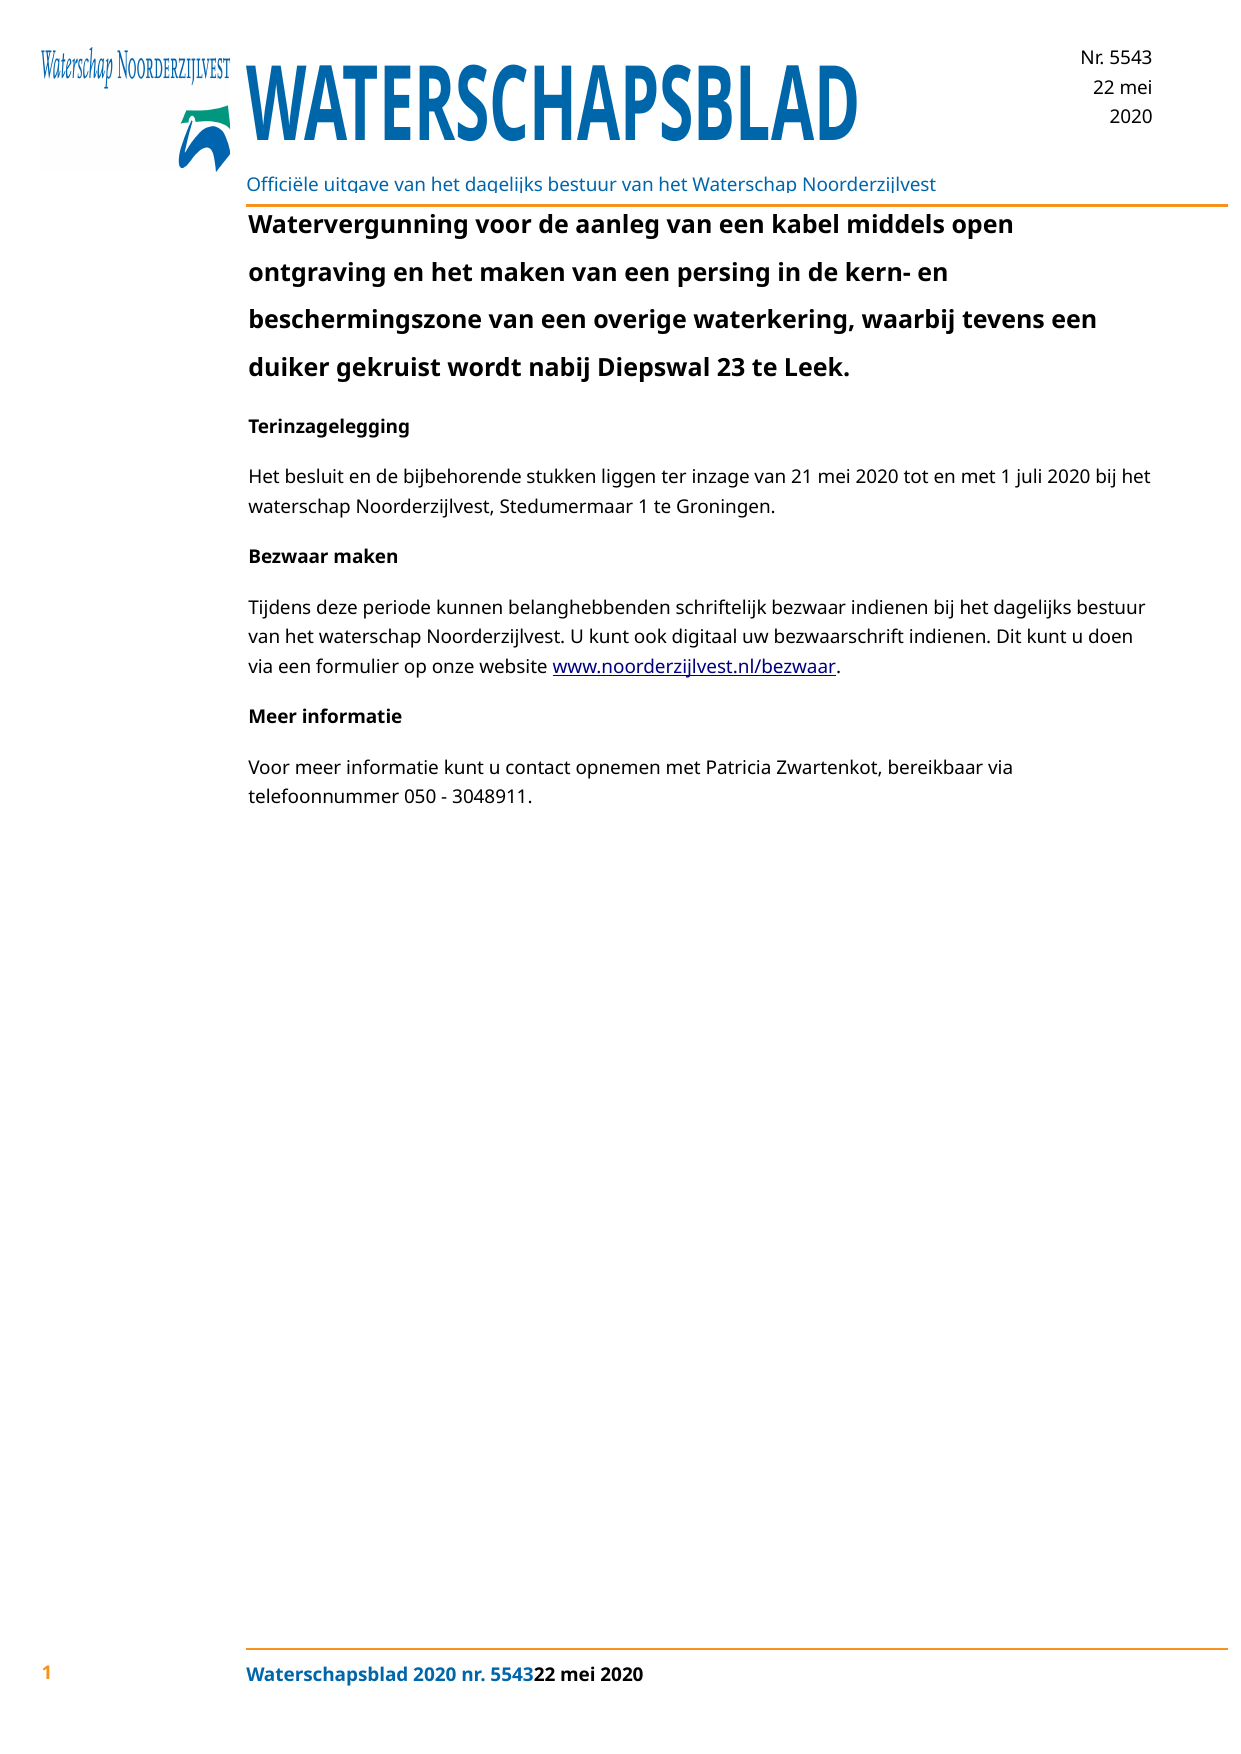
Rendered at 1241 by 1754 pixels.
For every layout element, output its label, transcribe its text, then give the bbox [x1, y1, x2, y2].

text Watervergunning voor de aanleg van een kabel middels open ontgraving en het maken van een persing in de kern- en beschermingszone van een overige waterkering, waarbij tevens een duiker gekruist wordt nabij Diepswal 23 te Leek. [248, 207, 1152, 384]
text Bezwaar maken [248, 543, 1152, 569]
picture [41, 47, 231, 172]
text Terinzagelegging [248, 413, 1152, 439]
text Meer informatie [248, 703, 1152, 729]
text Het besluit en de bijbehorende stukken liggen ter inzage van 21 mei 2020 tot en met 1 juli 2020 bij het waterschap Noorderzijlvest, Stedumermaar 1 te Groningen. [248, 463, 1152, 519]
text Tijdens deze periode kunnen belanghebbenden schriftelijk bezwaar indienen bij het dagelijks bestuur van het waterschap Noorderzijlvest. U kunt ook digitaal uw bezwaarschrift indienen. Dit kunt u doen via een formulier op onze website www.noorderzijlvest.nl/bezwaar. [248, 594, 1152, 679]
text Voor meer informatie kunt u contact opnemen met Patricia Zwartenkot, bereikbaar via telefoonnummer 050 - 3048911. [248, 754, 1152, 809]
